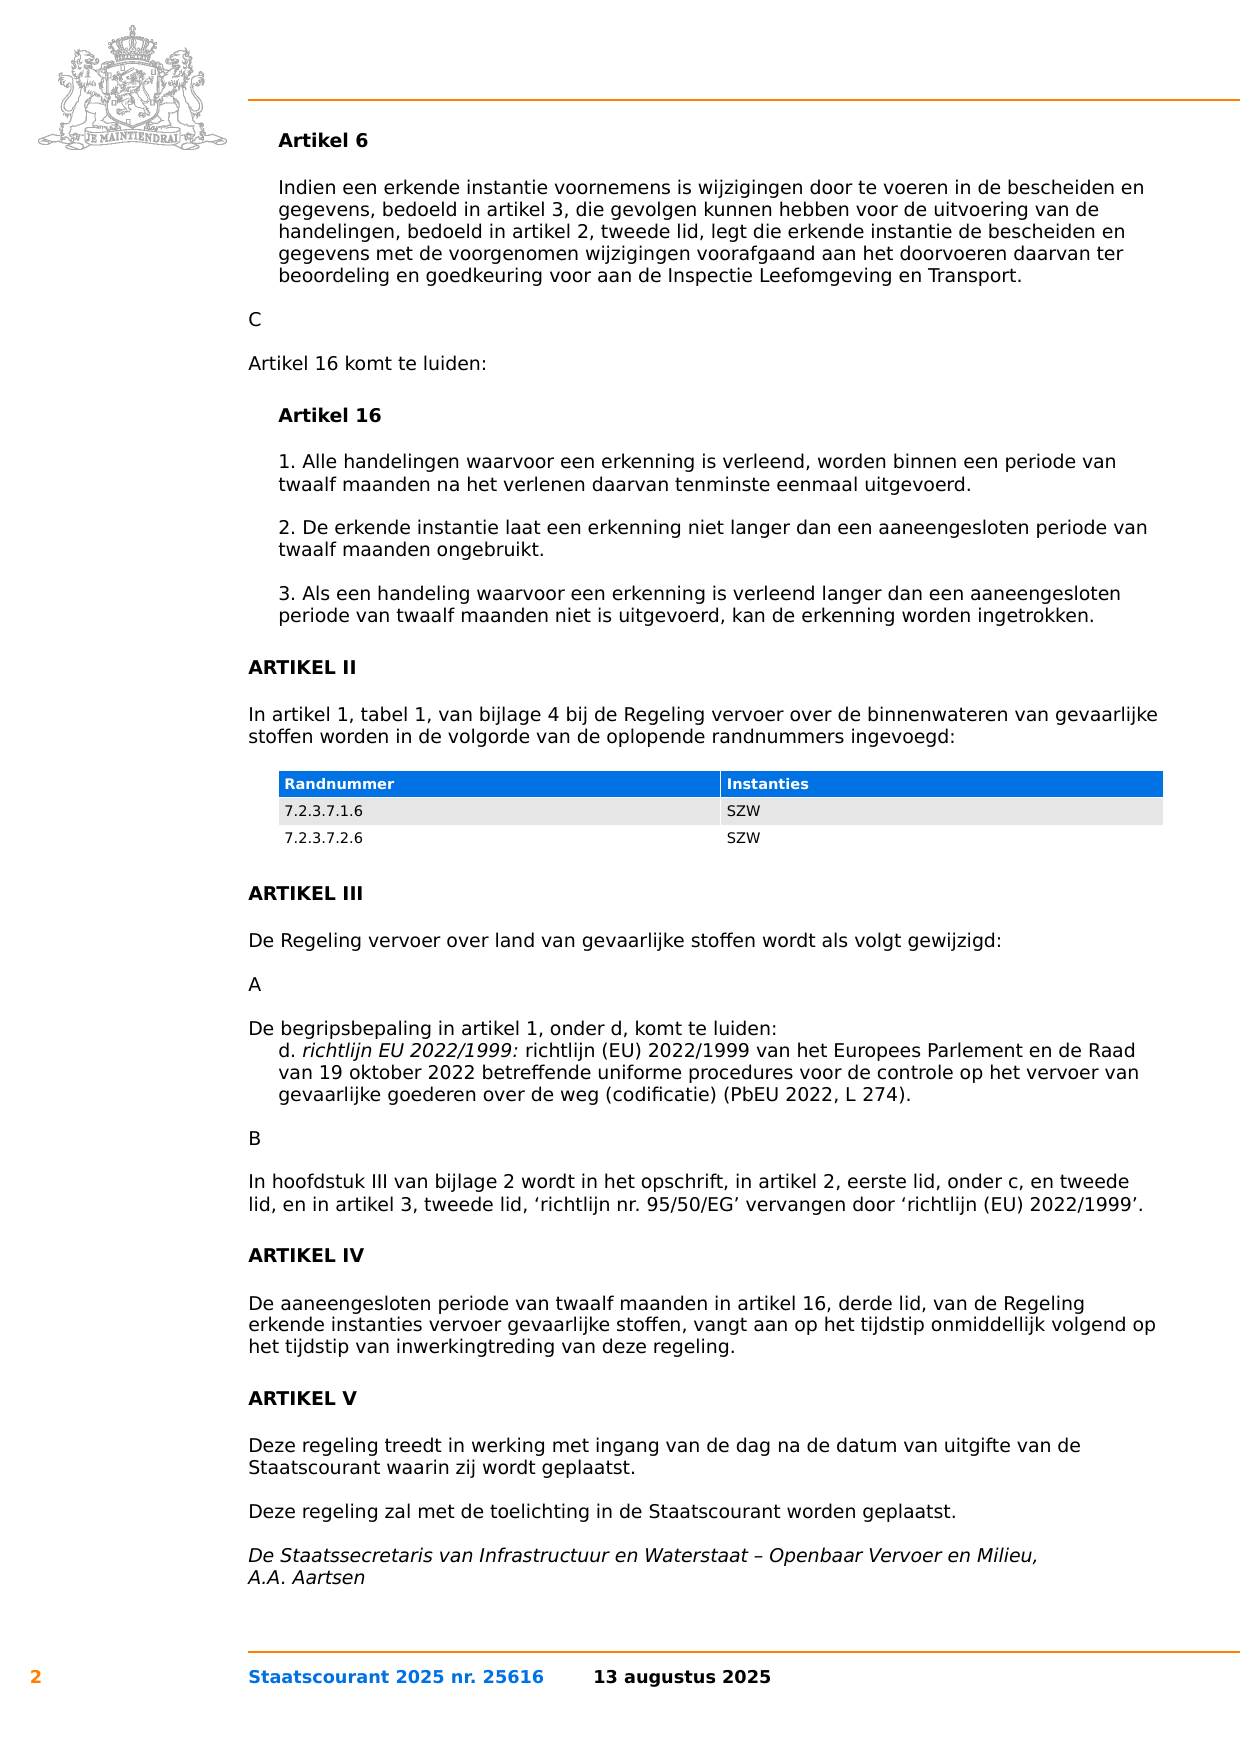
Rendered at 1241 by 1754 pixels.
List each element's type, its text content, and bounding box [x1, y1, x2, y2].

text B [248, 1128, 1163, 1149]
text In artikel 1, tabel 1, van bijlage 4 bij de Regeling vervoer over de binnenwateren van gevaarlijke stoffen worden in de volgorde van de oplopende randnummers ingevoegd: [248, 704, 1163, 748]
table_header Randnummer [279, 771, 720, 797]
text Deze regeling treedt in werking met ingang van de dag na de datum van uitgifte van de Staatscourant waarin zij wordt geplaatst. [248, 1435, 1163, 1479]
text De Regeling vervoer over land van gevaarlijke stoffen wordt als volgt gewijzigd: [248, 930, 1163, 952]
text Indien een erkende instantie voornemens is wijzigingen door te voeren in de bescheiden en gegevens, bedoeld in artikel 3, die gevolgen kunnen hebben voor de uitvoering van de handelingen, bedoeld in artikel 2, tweede lid, legt die erkende instantie de bescheiden en gegevens met de voorgenomen wijzigingen voorafgaand aan het doorvoeren daarvan ter beoordeling en goedkeuring voor aan de Inspectie Leefomgeving en Transport. [278, 177, 1163, 287]
text Deze regeling zal met de toelichting in de Staatscourant worden geplaatst. [248, 1501, 1163, 1523]
text In hoofdstuk III van bijlage 2 wordt in het opschrift, in artikel 2, eerste lid, onder c, en tweede lid, en in artikel 3, tweede lid, ‘richtlijn nr. 95/50/EG’ vervangen door ‘richtlijn (EU) 2022/1999’. [248, 1171, 1163, 1215]
table_header Instanties [721, 771, 1163, 797]
table_cell 7.2.3.7.2.6 [279, 826, 720, 852]
subtitle ARTIKEL III [248, 883, 1163, 905]
text d. richtlijn EU 2022/1999: richtlijn (EU) 2022/1999 van het Europees Parlement en de Raad van 19 oktober 2022 betreffende uniforme procedures voor de controle op het vervoer van gevaarlijke goederen over de weg (codificatie) (PbEU 2022, L 274). [278, 1040, 1163, 1106]
table_cell SZW [721, 798, 1163, 825]
table_cell 7.2.3.7.1.6 [279, 798, 720, 825]
text Artikel 16 komt te luiden: [248, 352, 1163, 374]
table_cell SZW [721, 826, 1163, 852]
text C [248, 309, 1163, 331]
text De begripsbepaling in artikel 1, onder d, komt te luiden: [248, 1018, 1163, 1040]
picture [38, 25, 227, 150]
text De aaneengesloten periode van twaalf maanden in artikel 16, derde lid, van de Regeling erkende instanties vervoer gevaarlijke stoffen, vangt aan op het tijdstip onmiddellijk volgend op het tijdstip van inwerkingtreding van deze regeling. [248, 1292, 1163, 1358]
subtitle ARTIKEL IV [248, 1245, 1163, 1267]
text A [248, 974, 1163, 996]
text 3. Als een handeling waarvoor een erkenning is verleend langer dan een aaneengesloten periode van twaalf maanden niet is uitgevoerd, kan de erkenning worden ingetrokken. [278, 583, 1163, 627]
subtitle Artikel 16 [278, 404, 1163, 426]
text 1. Alle handelingen waarvoor een erkenning is verleend, worden binnen een periode van twaalf maanden na het verlenen daarvan tenminste eenmaal uitgevoerd. [278, 451, 1163, 495]
text De Staatssecretaris van Infrastructuur en Waterstaat – Openbaar Vervoer en Milieu, A.A. Aartsen [248, 1545, 1163, 1589]
subtitle Artikel 6 [278, 130, 1163, 152]
subtitle ARTIKEL V [248, 1388, 1163, 1410]
text 2. De erkende instantie laat een erkenning niet langer dan een aaneengesloten periode van twaalf maanden ongebruikt. [278, 517, 1163, 561]
subtitle ARTIKEL II [248, 657, 1163, 679]
